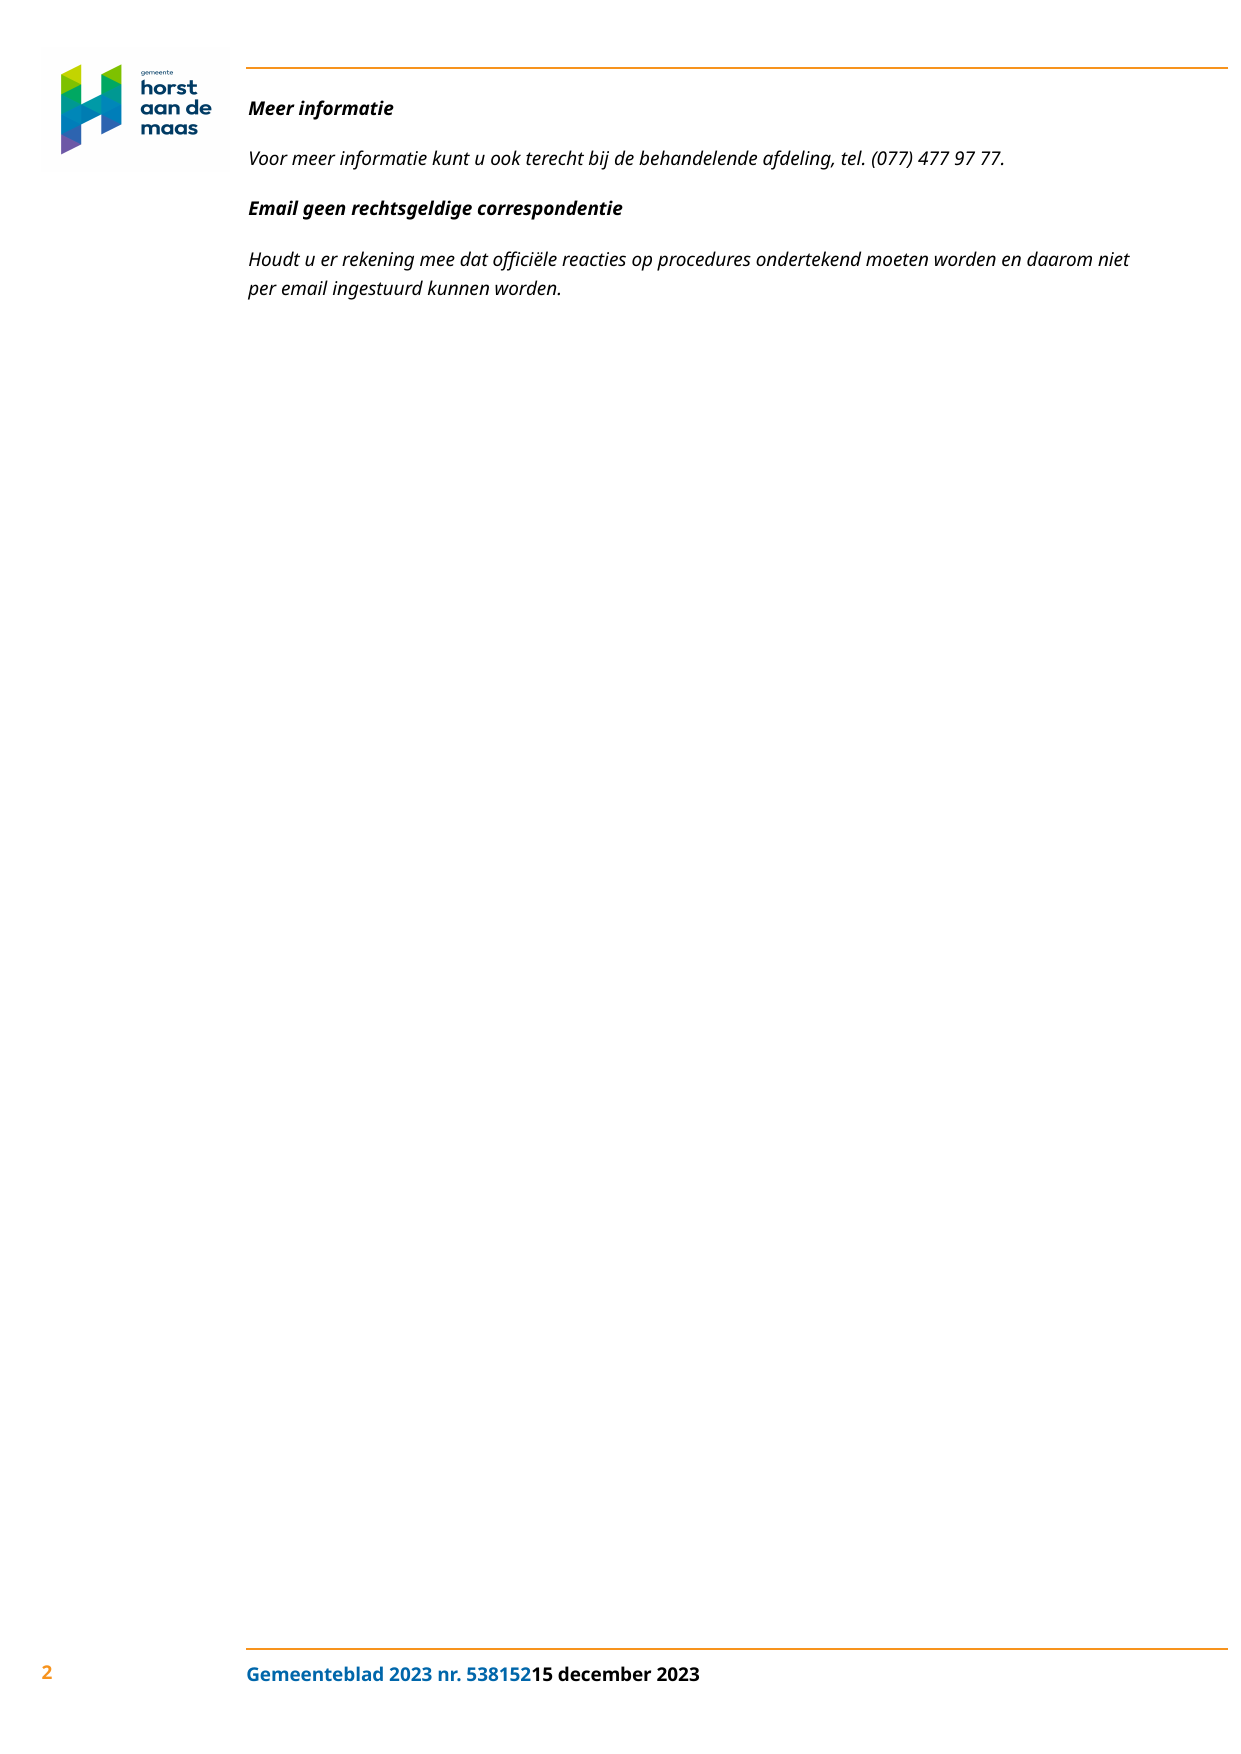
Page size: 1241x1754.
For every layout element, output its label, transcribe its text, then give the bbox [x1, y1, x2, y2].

text Voor meer informatie kunt u ook terecht bij de behandelende afdeling, tel. (077) 477 97 77. [248, 145, 1152, 171]
picture [41, 47, 231, 172]
text Meer informatie [248, 95, 1152, 121]
text Email geen rechtsgeldige correspondentie [248, 196, 1152, 221]
text Houdt u er rekening mee dat officiële reacties op procedures ondertekend moeten worden en daarom niet per email ingestuurd kunnen worden. [248, 246, 1152, 301]
